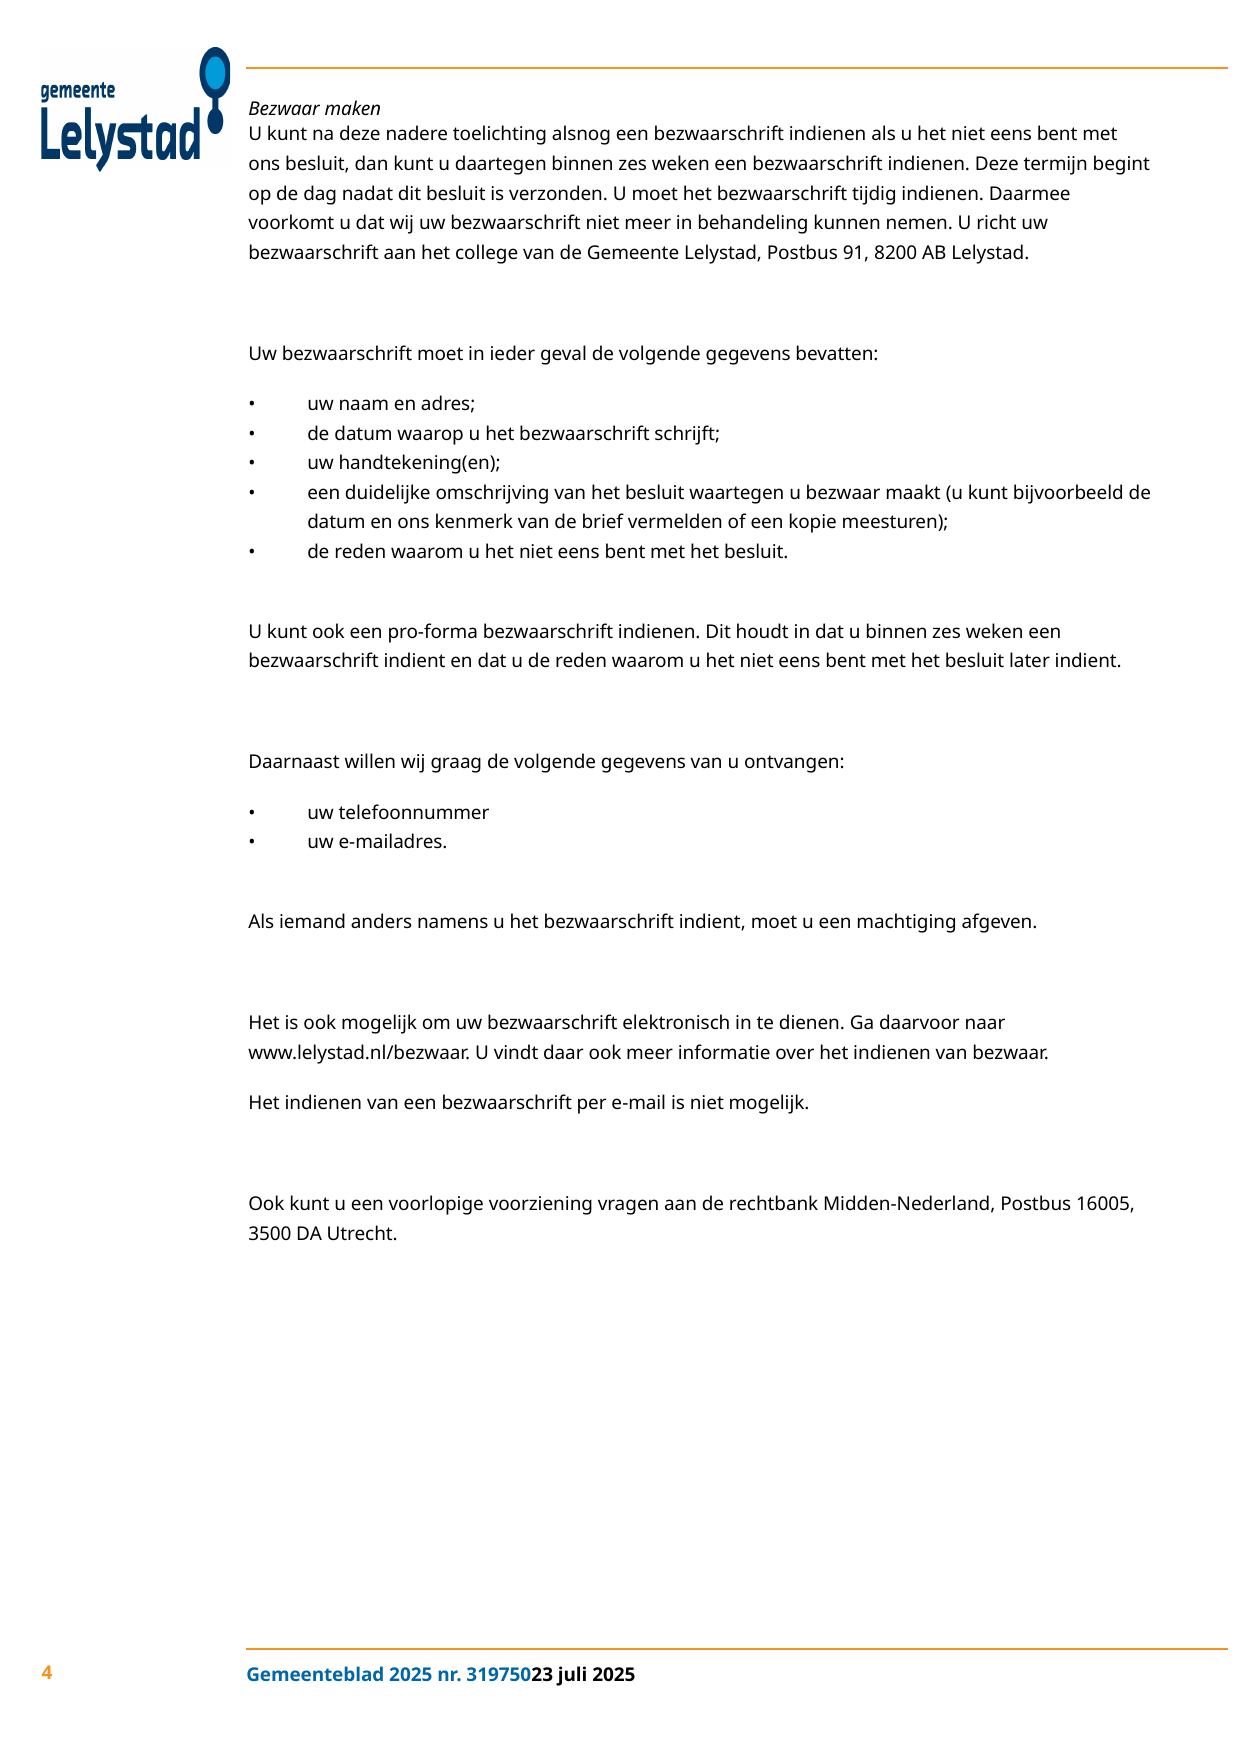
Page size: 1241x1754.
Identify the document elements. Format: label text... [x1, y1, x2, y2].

text Bezwaar maken [248, 95, 1152, 121]
text Als iemand anders namens u het bezwaarschrift indient, moet u een machtiging afgeven. [248, 908, 1152, 934]
text Ook kunt u een voorlopige voorziening vragen aan de rechtbank Midden-Nederland, Postbus 16005, 3500 DA Utrecht. [248, 1190, 1152, 1245]
text Het is ook mogelijk om uw bezwaarschrift elektronisch in te dienen. Ga daarvoor naar www.lelystad.nl/bezwaar. U vindt daar ook meer informatie over het indienen van bezwaar. [248, 1009, 1152, 1064]
list de reden waarom u het niet eens bent met het besluit. [248, 538, 1152, 564]
text Daarnaast willen wij graag de volgende gegevens van u ontvangen: [248, 748, 1152, 774]
text Het indienen van een bezwaarschrift per e-mail is niet mogelijk. [248, 1089, 1152, 1115]
list uw telefoonnummer [248, 799, 1152, 824]
list een duidelijke omschrijving van het besluit waartegen u bezwaar maakt (u kunt bijvoorbeeld de datum en ons kenmerk van de brief vermelden of een kopie meesturen); [248, 479, 1152, 534]
text U kunt na deze nadere toelichting alsnog een bezwaarschrift indienen als u het niet eens bent met ons besluit, dan kunt u daartegen binnen zes weken een bezwaarschrift indienen. Deze termijn begint op de dag nadat dit besluit is verzonden. U moet het bezwaarschrift tijdig indienen. Daarmee voorkomt u dat wij uw bezwaarschrift niet meer in behandeling kunnen nemen. U richt uw bezwaarschrift aan het college van de Gemeente Lelystad, Postbus 91, 8200 AB Lelystad. [248, 121, 1152, 264]
list uw handtekening(en); [248, 449, 1152, 475]
list de datum waarop u het bezwaarschrift schrijft; [248, 420, 1152, 445]
list uw naam en adres; [248, 390, 1152, 416]
text Uw bezwaarschrift moet in ieder geval de volgende gegevens bevatten: [248, 340, 1152, 365]
picture [41, 47, 231, 172]
text U kunt ook een pro-forma bezwaarschrift indienen. Dit houdt in dat u binnen zes weken een bezwaarschrift indient en dat u de reden waarom u het niet eens bent met het besluit later indient. [248, 618, 1152, 673]
list uw e-mailadres. [248, 828, 1152, 854]
